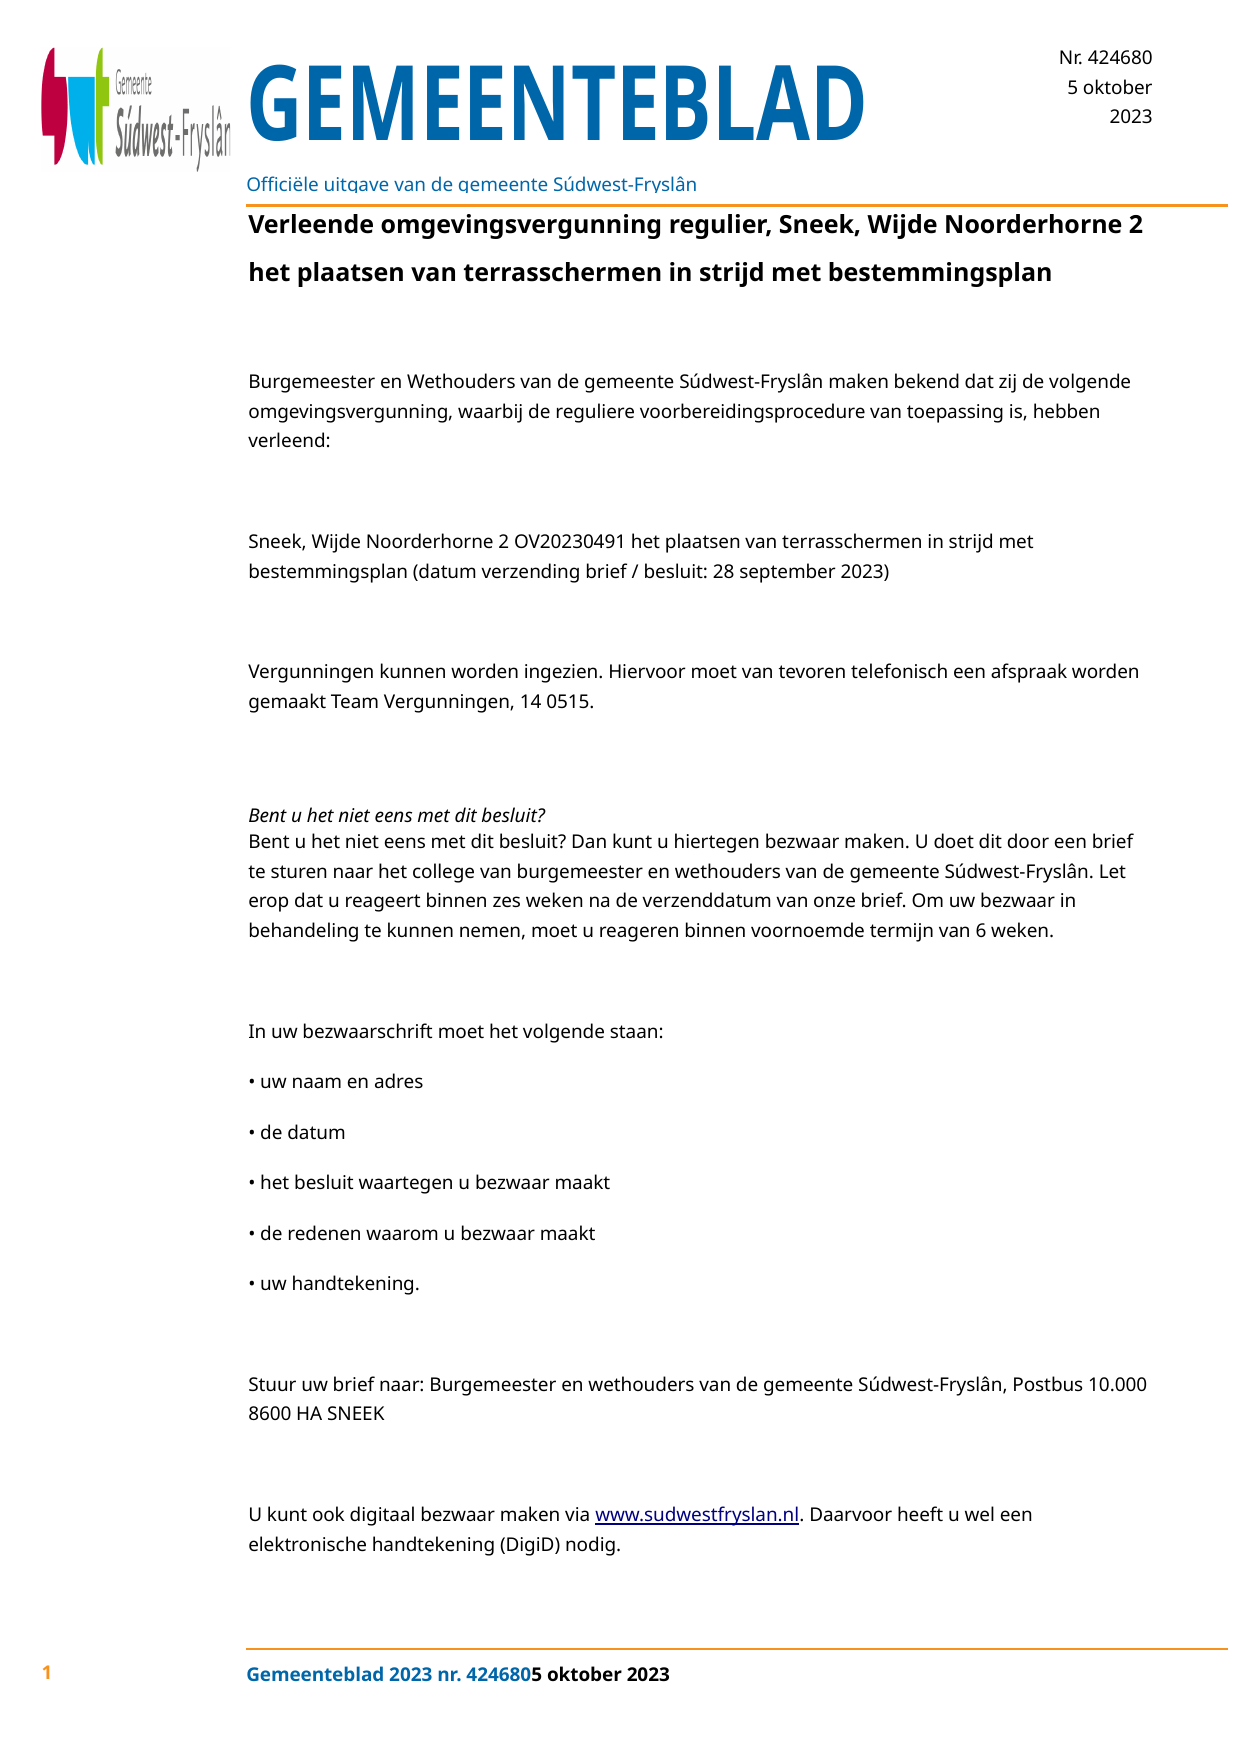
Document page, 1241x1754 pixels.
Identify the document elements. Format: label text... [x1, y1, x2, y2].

text Stuur uw brief naar: Burgemeester en wethouders van de gemeente Súdwest-Fryslân, Postbus 10.000 8600 HA SNEEK [248, 1371, 1152, 1426]
text In uw bezwaarschrift moet het volgende staan: [248, 1018, 1152, 1044]
text Sneek, Wijde Noorderhorne 2 OV20230491 het plaatsen van terrasschermen in strijd met bestemmingsplan (datum verzending brief / besluit: 28 september 2023) [248, 528, 1152, 584]
text • uw handtekening. [248, 1270, 1152, 1296]
text Vergunningen kunnen worden ingezien. Hiervoor moet van tevoren telefonisch een afspraak worden gemaakt Team Vergunningen, 14 0515. [248, 659, 1152, 714]
text • het besluit waartegen u bezwaar maakt [248, 1169, 1152, 1195]
text Bent u het niet eens met dit besluit? [248, 803, 1152, 828]
text Bent u het niet eens met dit besluit? Dan kunt u hiertegen bezwaar maken. U doet dit door een brief te sturen naar het college van burgemeester en wethouders van de gemeente Súdwest-Fryslân. Let erop dat u reageert binnen zes weken na de verzenddatum van onze brief. Om uw bezwaar in behandeling te kunnen nemen, moet u reageren binnen voornoemde termijn van 6 weken. [248, 828, 1152, 943]
text • de datum [248, 1119, 1152, 1144]
text Verleende omgevingsvergunning regulier, Sneek, Wijde Noorderhorne 2 het plaatsen van terrasschermen in strijd met bestemmingsplan [248, 207, 1152, 288]
text • uw naam en adres [248, 1068, 1152, 1094]
picture [41, 47, 231, 172]
text Burgemeester en Wethouders van de gemeente Súdwest-Fryslân maken bekend dat zij de volgende omgevingsvergunning, waarbij de reguliere voorbereidingsprocedure van toepassing is, hebben verleend: [248, 368, 1152, 453]
text U kunt ook digitaal bezwaar maken via www.sudwestfryslan.nl. Daarvoor heeft u wel een elektronische handtekening (DigiD) nodig. [248, 1501, 1152, 1557]
text • de redenen waarom u bezwaar maakt [248, 1220, 1152, 1245]
